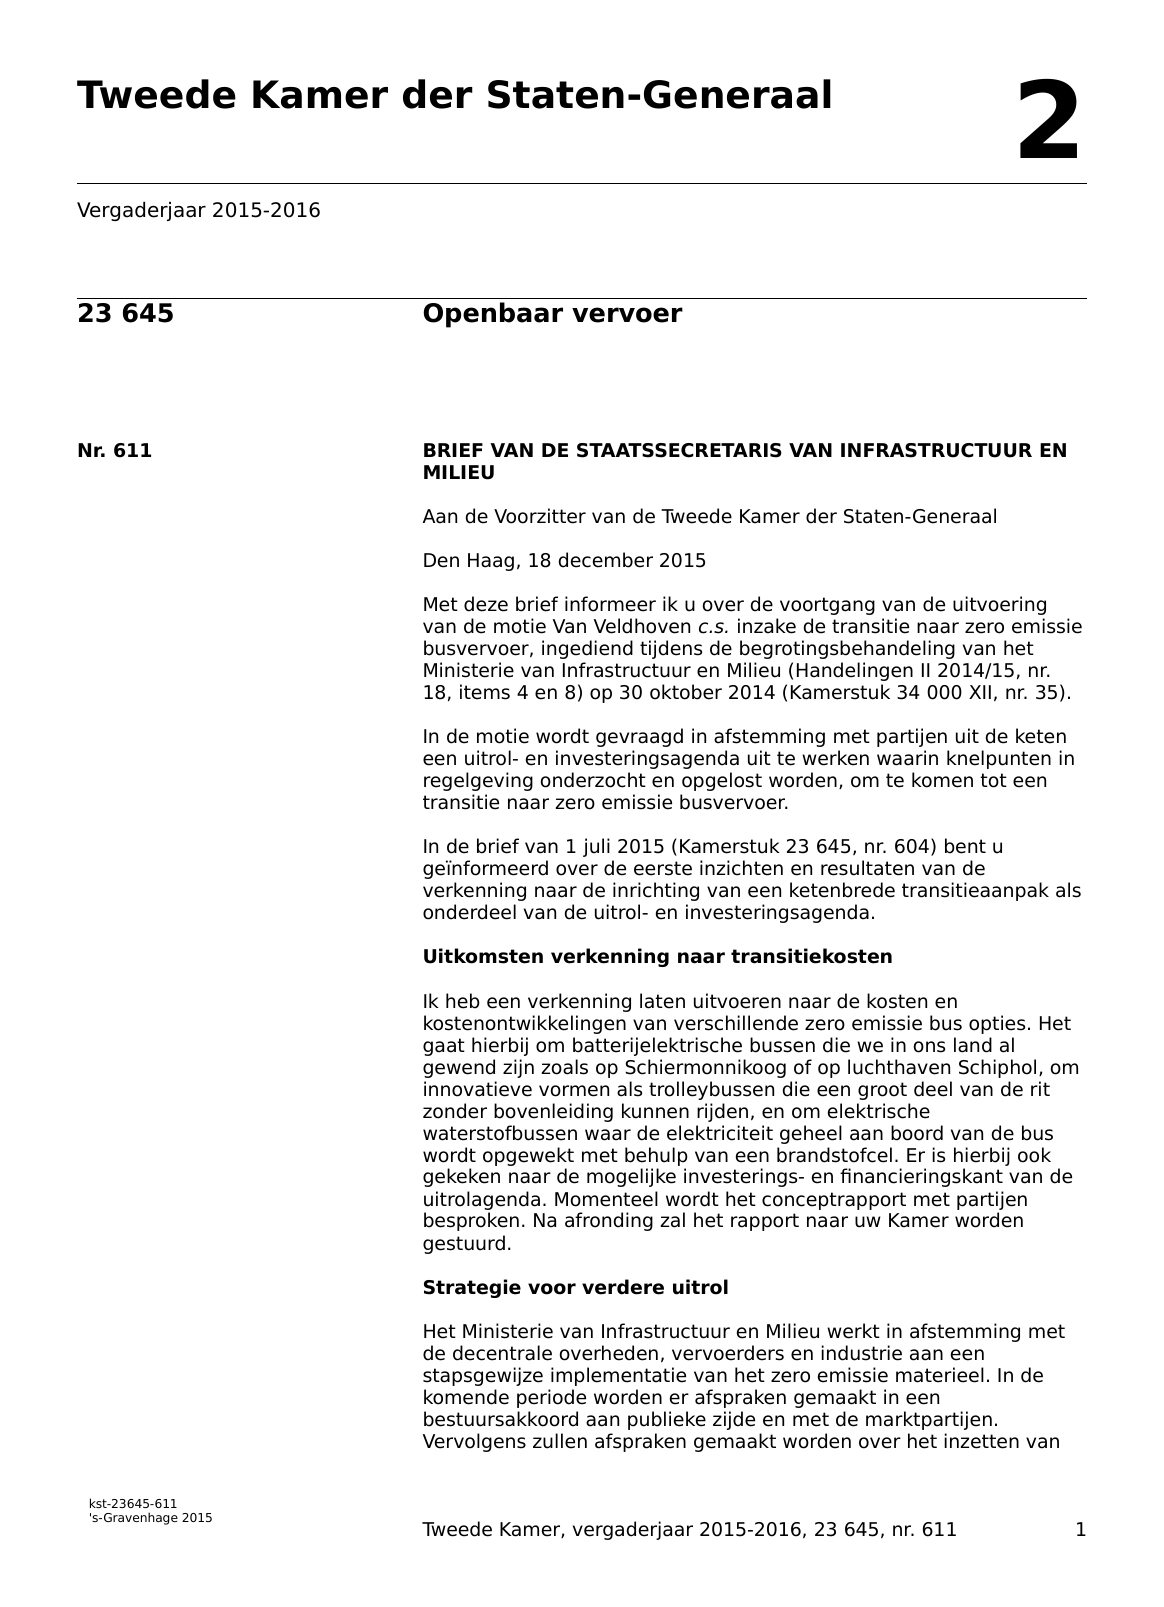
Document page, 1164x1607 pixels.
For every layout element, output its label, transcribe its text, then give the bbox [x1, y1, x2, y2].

text Het Ministerie van Infrastructuur en Milieu werkt in afstemming met de decentrale overheden, vervoerders en industrie aan een stapsgewijze implementatie van het zero emissie materieel. In de komende periode worden er afspraken gemaakt in een bestuursakkoord aan publieke zijde en met de marktpartijen. Vervolgens zullen afspraken gemaakt worden over het inzetten van [422, 1321, 1087, 1453]
table_header 2 [886, 59, 1087, 183]
text kst-23645-611 [88, 1497, 323, 1511]
text Aan de Voorzitter van de Tweede Kamer der Staten-Generaal [422, 506, 1087, 528]
text Den Haag, 18 december 2015 [422, 550, 1087, 572]
table_header Tweede Kamer der Staten-Generaal [77, 59, 886, 183]
subtitle 23 645 Openbaar vervoer [77, 299, 1087, 329]
text In de brief van 1 juli 2015 (Kamerstuk 23 645, nr. 604) bent u geïnformeerd over de eerste inzichten en resultaten van de verkenning naar de inrichting van een ketenbrede transitieaanpak als onderdeel van de uitrol- en investeringsagenda. [422, 836, 1087, 924]
text Ik heb een verkenning laten uitvoeren naar de kosten en kostenontwikkelingen van verschillende zero emissie bus opties. Het gaat hierbij om batterijelektrische bussen die we in ons land al gewend zijn zoals op Schiermonnikoog of op luchthaven Schiphol, om innovatieve vormen als trolleybussen die een groot deel van de rit zonder bovenleiding kunnen rijden, en om elektrische waterstofbussen waar de elektriciteit geheel aan boord van de bus wordt opgewekt met behulp van een brandstofcel. Er is hierbij ook gekeken naar de mogelijke investerings- en financieringskant van de uitrolagenda. Momenteel wordt het conceptrapport met partijen besproken. Na afronding zal het rapport naar uw Kamer worden gestuurd. [422, 991, 1087, 1254]
text In de motie wordt gevraagd in afstemming met partijen uit de keten een uitrol- en investeringsagenda uit te werken waarin knelpunten in regelgeving onderzocht en opgelost worden, om te komen tot een transitie naar zero emissie busvervoer. [422, 726, 1087, 814]
text Met deze brief informeer ik u over de voortgang van de uitvoering van de motie Van Veldhoven c.s. inzake de transitie naar zero emissie busvervoer, ingediend tijdens de begrotingsbehandeling van het Ministerie van Infrastructuur en Milieu (Handelingen II 2014/15, nr. 18, items 4 en 8) op 30 oktober 2014 (Kamerstuk 34 000 XII, nr. 35). [422, 594, 1087, 704]
subtitle Nr. 611 BRIEF VAN DE STAATSSECRETARIS VAN INFRASTRUCTUUR EN MILIEU [77, 440, 1087, 484]
subtitle Strategie voor verdere uitrol [422, 1277, 1087, 1298]
text 's-Gravenhage 2015 [88, 1511, 323, 1525]
table_cell Vergaderjaar 2015-2016 [77, 184, 1087, 298]
subtitle Uitkomsten verkenning naar transitiekosten [422, 946, 1087, 968]
